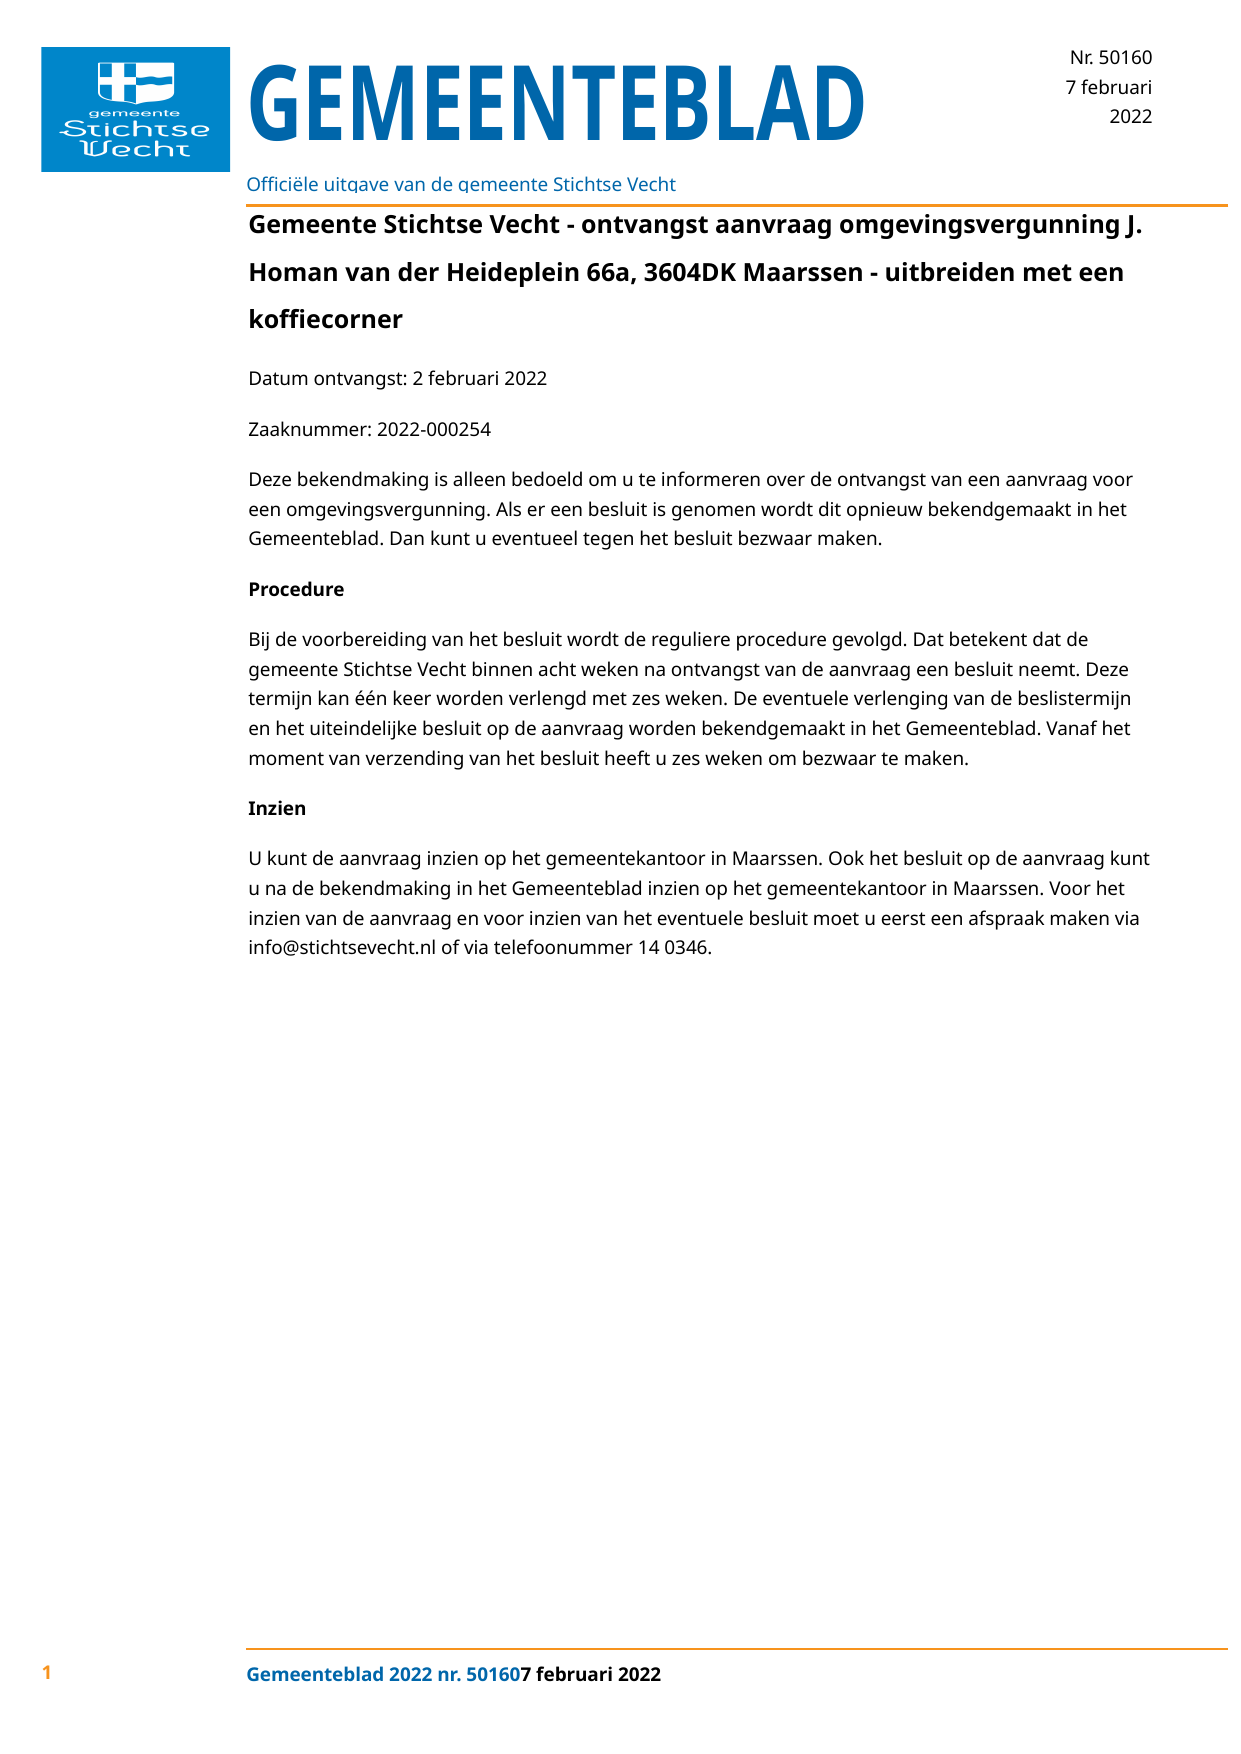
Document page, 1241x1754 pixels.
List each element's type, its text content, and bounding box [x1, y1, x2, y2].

text Datum ontvangst: 2 februari 2022 [248, 366, 1152, 391]
picture [137, 63, 174, 103]
text Inzien [248, 795, 1152, 821]
text Bij de voorbereiding van het besluit wordt de reguliere procedure gevolgd. Dat betekent dat de gemeente Stichtse Vecht binnen acht weken na ontvangst van de aanvraag een besluit neemt. Deze termijn kan één keer worden verlengd met zes weken. De eventuele verlenging van de beslistermijn en het uiteindelijke besluit op de aanvraag worden bekendgemaakt in het Gemeenteblad. Vanaf het moment van verzending van het besluit heeft u zes weken om bezwaar te maken. [248, 626, 1152, 770]
text Procedure [248, 576, 1152, 602]
text Deze bekendmaking is alleen bedoeld om u te informeren over de ontvangst van een aanvraag voor een omgevingsvergunning. Als er een besluit is genomen wordt dit opnieuw bekendgemaakt in het Gemeenteblad. Dan kunt u eventueel tegen het besluit bezwaar maken. [248, 466, 1152, 551]
text Zaaknummer: 2022-000254 [248, 416, 1152, 442]
picture [99, 63, 135, 101]
text Gemeente Stichtse Vecht - ontvangst aanvraag omgevingsvergunning J. Homan van der Heideplein 66a, 3604DK Maarssen - uitbreiden met een koffiecorner [248, 207, 1152, 336]
text U kunt de aanvraag inzien op het gemeentekantoor in Maarssen. Ook het besluit op de aanvraag kunt u na de bekendmaking in het Gemeenteblad inzien op het gemeentekantoor in Maarssen. Voor het inzien van de aanvraag en voor inzien van het eventuele besluit moet u eerst een afspraak maken via info@stichtsevecht.nl of via telefoonummer 14 0346. [248, 846, 1152, 960]
